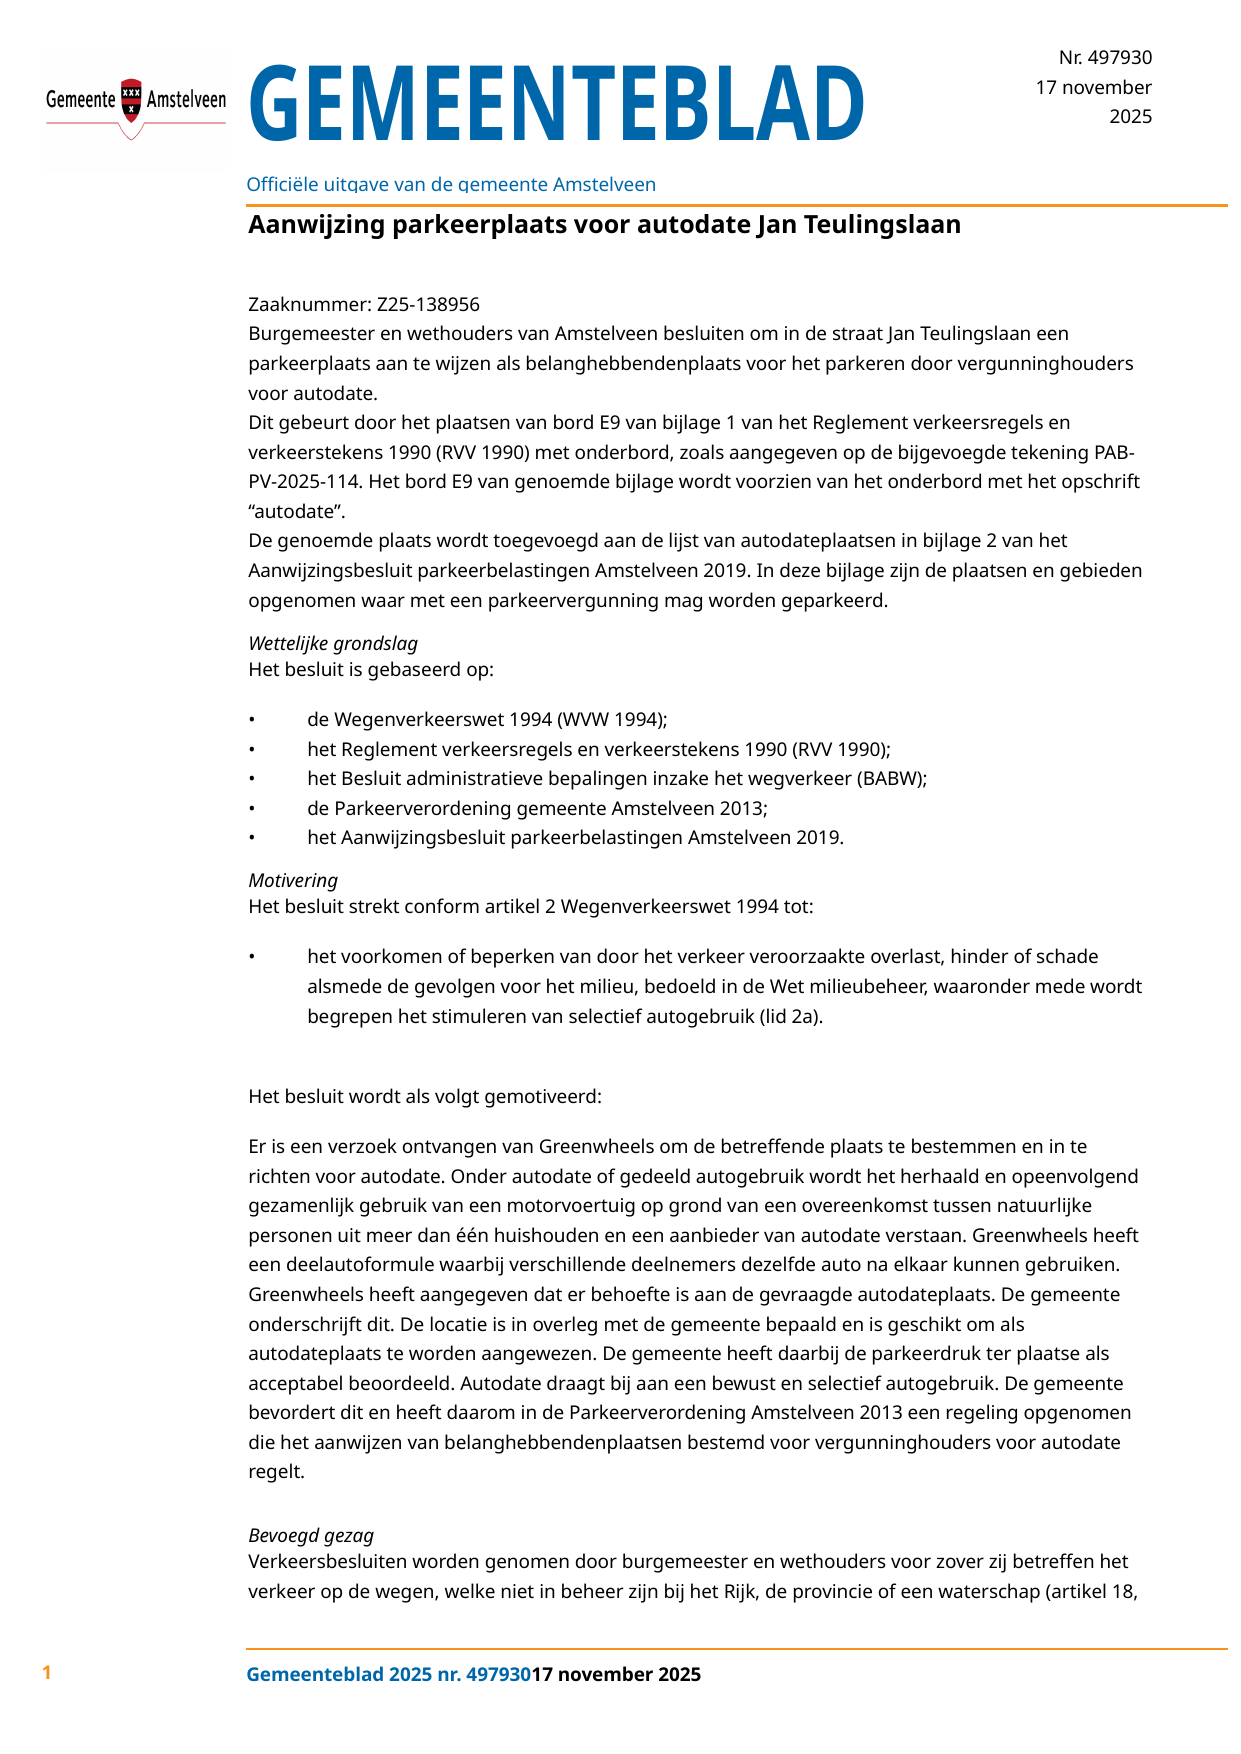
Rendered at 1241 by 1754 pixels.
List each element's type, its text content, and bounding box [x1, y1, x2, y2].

text Burgemeester en wethouders van Amstelveen besluiten om in de straat Jan Teulingslaan een parkeerplaats aan te wijzen als belanghebbendenplaats voor het parkeren door vergunninghouders voor autodate. [248, 321, 1152, 406]
list de Parkeerverordening gemeente Amstelveen 2013; [248, 795, 1152, 821]
text Dit gebeurt door het plaatsen van bord E9 van bijlage 1 van het Reglement verkeersregels en verkeerstekens 1990 (RVV 1990) met onderbord, zoals aangegeven op de bijgevoegde tekening PAB-PV-2025-114. Het bord E9 van genoemde bijlage wordt voorzien van het onderbord met het opschrift “autodate”. [248, 409, 1152, 524]
text Het besluit is gebaseerd op: [248, 656, 1152, 681]
text Wettelijke grondslag [248, 630, 1152, 656]
text Verkeersbesluiten worden genomen door burgemeester en wethouders voor zover zij betreffen het verkeer op de wegen, welke niet in beheer zijn bij het Rijk, de provincie of een waterschap (artikel 18, [248, 1548, 1152, 1604]
text Zaaknummer: Z25-138956 [248, 291, 1152, 317]
list het voorkomen of beperken van door het verkeer veroorzaakte overlast, hinder of schade alsmede de gevolgen voor het milieu, bedoeld in de Wet milieubeheer, waaronder mede wordt begrepen het stimuleren van selectief autogebruik (lid 2a). [248, 944, 1152, 1029]
text Bevoegd gezag [248, 1523, 1152, 1548]
text Er is een verzoek ontvangen van Greenwheels om de betreffende plaats te bestemmen en in te richten voor autodate. Onder autodate of gedeeld autogebruik wordt het herhaald en opeenvolgend gezamenlijk gebruik van een motorvoertuig op grond van een overeenkomst tussen natuurlijke personen uit meer dan één huishouden en een aanbieder van autodate verstaan. Greenwheels heeft een deelautoformule waarbij verschillende deelnemers dezelfde auto na elkaar kunnen gebruiken. Greenwheels heeft aangegeven dat er behoefte is aan de gevraagde autodateplaats. De gemeente onderschrijft dit. De locatie is in overleg met de gemeente bepaald en is geschikt om als autodateplaats te worden aangewezen. De gemeente heeft daarbij de parkeerdruk ter plaatse als acceptabel beoordeeld. Autodate draagt bij aan een bewust en selectief autogebruik. De gemeente bevordert dit en heeft daarom in de Parkeerverordening Amstelveen 2013 een regeling opgenomen die het aanwijzen van belanghebbendenplaatsen bestemd voor vergunninghouders voor autodate regelt. [248, 1133, 1152, 1484]
list het Besluit administratieve bepalingen inzake het wegverkeer (BABW); [248, 765, 1152, 791]
list het Aanwijzingsbesluit parkeerbelastingen Amstelveen 2019. [248, 824, 1152, 850]
picture [41, 47, 231, 172]
text Het besluit strekt conform artikel 2 Wegenverkeerswet 1994 tot: [248, 893, 1152, 919]
list het Reglement verkeersregels en verkeerstekens 1990 (RVV 1990); [248, 736, 1152, 761]
text De genoemde plaats wordt toegevoegd aan de lijst van autodateplaatsen in bijlage 2 van het Aanwijzingsbesluit parkeerbelastingen Amstelveen 2019. In deze bijlage zijn de plaatsen en gebieden opgenomen waar met een parkeervergunning mag worden geparkeerd. [248, 528, 1152, 613]
text Het besluit wordt als volgt gemotiveerd: [248, 1083, 1152, 1109]
text Aanwijzing parkeerplaats voor autodate Jan Teulingslaan [248, 207, 1152, 241]
list de Wegenverkeerswet 1994 (WVW 1994); [248, 706, 1152, 732]
text Motivering [248, 868, 1152, 893]
